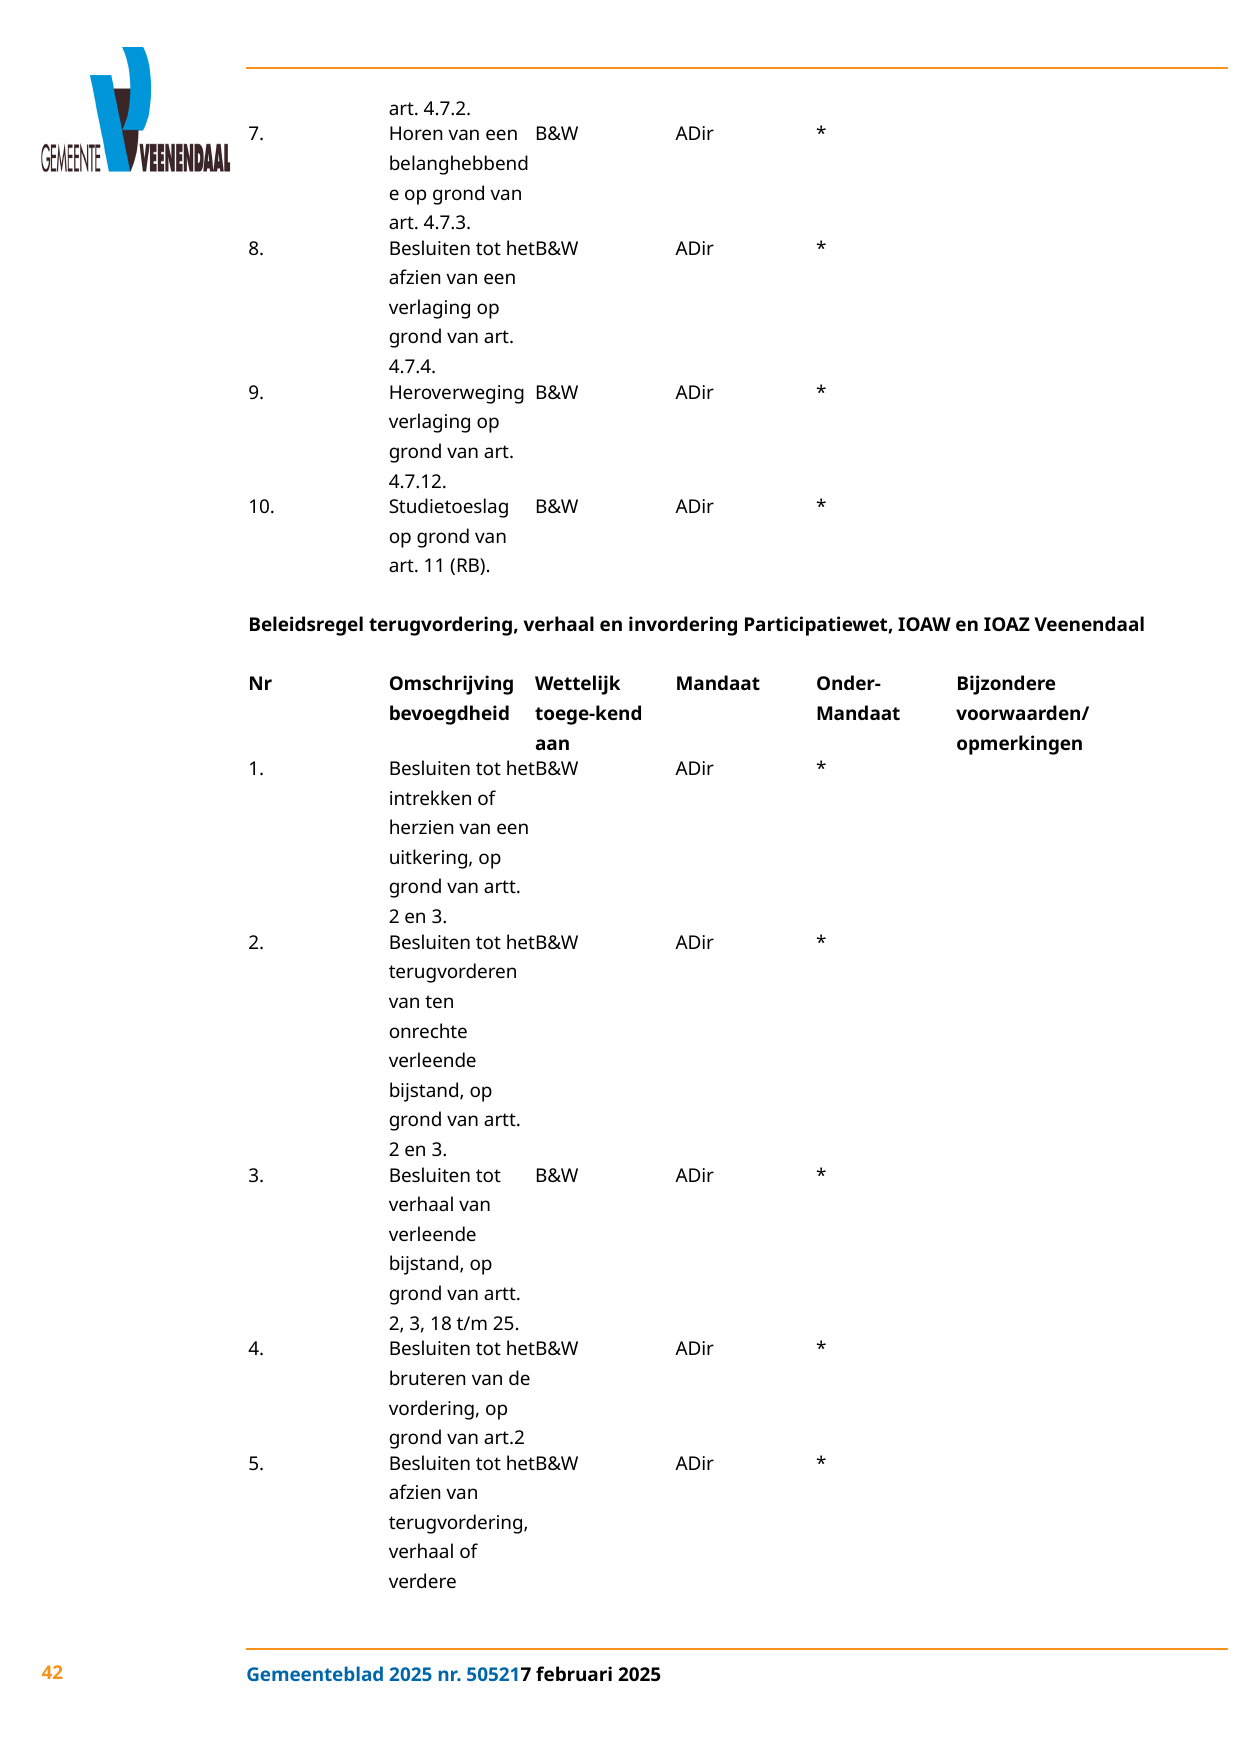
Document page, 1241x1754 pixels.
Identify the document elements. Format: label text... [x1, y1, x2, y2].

table_cell [248, 235, 388, 379]
table_cell * [816, 1450, 956, 1594]
table_cell [248, 755, 388, 929]
picture [123, 47, 231, 172]
table_cell B&W [535, 235, 675, 379]
table_cell [535, 95, 675, 121]
table_cell B&W [535, 1336, 675, 1450]
table_cell [248, 121, 388, 235]
table_cell [675, 95, 816, 121]
table_cell Horen van een belanghebbende op grond van art. 4.7.3. [389, 121, 535, 235]
table_cell [248, 929, 388, 1162]
table_cell ADir [675, 1450, 816, 1594]
table_cell [956, 1336, 1152, 1450]
table_cell B&W [535, 379, 675, 493]
table_cell * [816, 494, 956, 578]
table_cell * [816, 755, 956, 929]
table_cell [816, 95, 956, 121]
table_cell [248, 1162, 388, 1336]
table_cell [956, 379, 1152, 493]
table_header Onder- Mandaat [816, 671, 956, 755]
table_cell B&W [535, 121, 675, 235]
table_cell B&W [535, 1162, 675, 1336]
table_header Bijzondere voorwaarden/ opmerkingen [956, 671, 1152, 755]
table_cell [248, 494, 388, 578]
table_cell B&W [535, 929, 675, 1162]
table_header Mandaat [675, 671, 816, 755]
table_cell [248, 95, 388, 121]
table_cell ADir [675, 1336, 816, 1450]
table_cell Besluiten tot het afzien van een verlaging op grond van art. 4.7.4. [389, 235, 535, 379]
table_cell [956, 494, 1152, 578]
table_cell [956, 929, 1152, 1162]
table_header Omschrijving bevoegdheid [389, 671, 535, 755]
table_cell Heroverweging verlaging op grond van art. 4.7.12. [389, 379, 535, 493]
table_cell * [816, 121, 956, 235]
table_cell ADir [675, 755, 816, 929]
table_cell ADir [675, 1162, 816, 1336]
table_cell ADir [675, 379, 816, 493]
text Beleidsregel terugvordering, verhaal en invordering Participatiewet, IOAW en IOAZ Veenendaal [248, 611, 1152, 637]
table_cell Besluiten tot verhaal van verleende bijstand, op grond van artt. 2, 3, 18 t/m 25. [389, 1162, 535, 1336]
table_cell Besluiten tot het afzien van terugvordering, verhaal of verdere [389, 1450, 535, 1594]
table_cell * [816, 1336, 956, 1450]
table_cell B&W [535, 755, 675, 929]
table_cell Besluiten tot het bruteren van de vordering, op grond van art.2 [389, 1336, 535, 1450]
table_cell Studietoeslag op grond van art. 11 (RB). [389, 494, 535, 578]
table_cell [956, 1450, 1152, 1594]
table_cell ADir [675, 929, 816, 1162]
table_cell B&W [535, 1450, 675, 1594]
table_cell ADir [675, 494, 816, 578]
table_cell * [816, 235, 956, 379]
table_cell ADir [675, 235, 816, 379]
table_cell [956, 235, 1152, 379]
table_header Nr [248, 671, 388, 755]
table_cell B&W [535, 494, 675, 578]
table_cell * [816, 1162, 956, 1336]
table_cell [248, 1336, 388, 1450]
table_cell art. 4.7.2. [389, 95, 535, 121]
table_cell ADir [675, 121, 816, 235]
table_cell * [816, 379, 956, 493]
table_cell [956, 755, 1152, 929]
table_cell [956, 1162, 1152, 1336]
table_header Wettelijk toege-kend aan [535, 671, 675, 755]
table_cell Besluiten tot het intrekken of herzien van een uitkering, op grond van artt. 2 en 3. [389, 755, 535, 929]
table_cell Besluiten tot het terugvorderen van ten onrechte verleende bijstand, op grond van artt. 2 en 3. [389, 929, 535, 1162]
table_cell [956, 121, 1152, 235]
table_cell * [816, 929, 956, 1162]
picture [41, 47, 130, 172]
table_cell [248, 379, 388, 493]
table_cell [248, 1450, 388, 1594]
table_cell [956, 95, 1152, 121]
